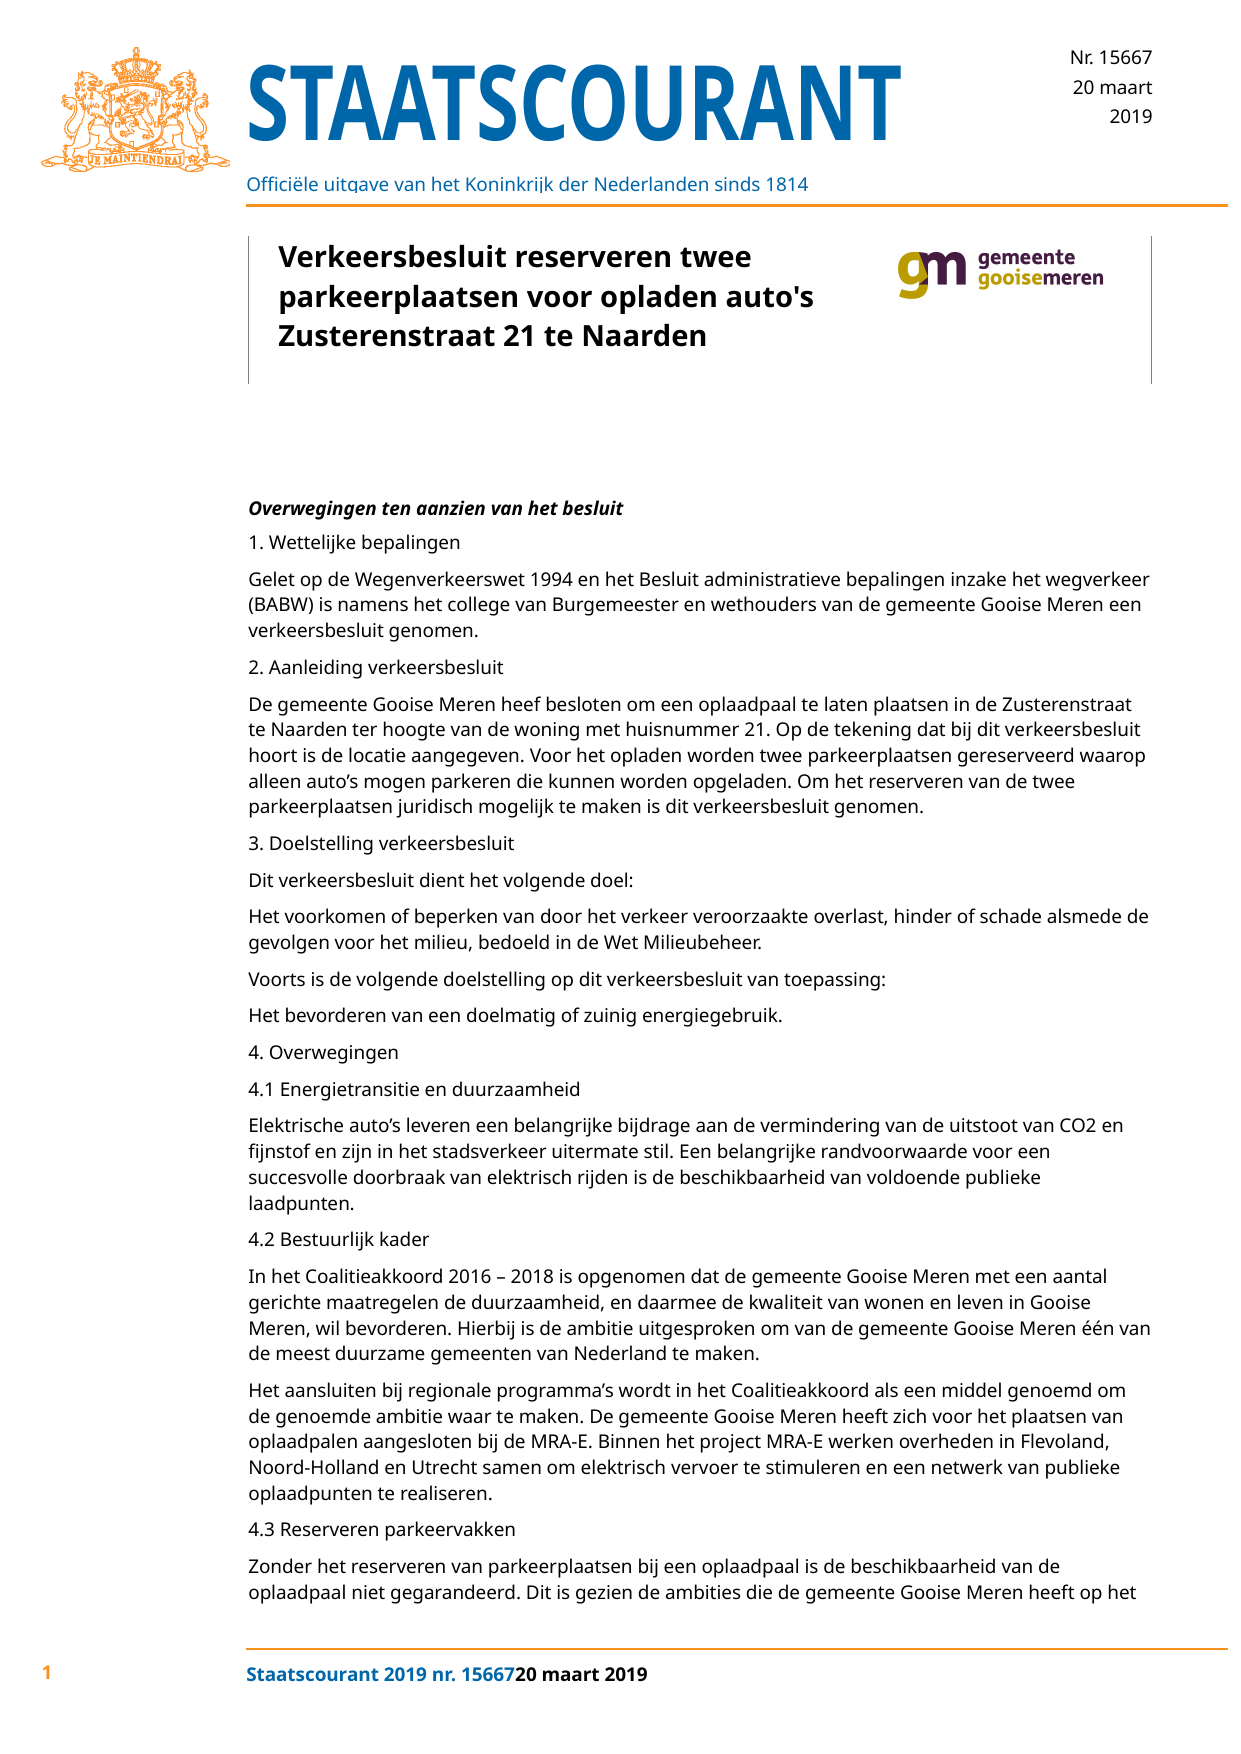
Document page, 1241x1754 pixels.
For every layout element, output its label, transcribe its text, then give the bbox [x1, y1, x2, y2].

table_header Verkeersbesluit reserveren twee parkeerplaatsen voor opladen auto's Zusterenstraat 21 te Naarden [249, 236, 850, 384]
text Overwegingen ten aanzien van het besluit [248, 495, 1152, 521]
text Het bevorderen van een doelmatig of zuinig energiegebruik. [248, 1003, 1152, 1028]
text Elektrische auto’s leveren een belangrijke bijdrage aan de vermindering van de uitstoot van CO2 en fijnstof en zijn in het stadsverkeer uitermate stil. Een belangrijke randvoorwaarde voor een succesvolle doorbraak van elektrisch rijden is de beschikbaarheid van voldoende publieke laadpunten. [248, 1113, 1152, 1216]
text In het Coalitieakkoord 2016 – 2018 is opgenomen dat de gemeente Gooise Meren met een aantal gerichte maatregelen de duurzaamheid, en daarmee de kwaliteit van wonen en leven in Gooise Meren, wil bevorderen. Hierbij is de ambitie uitgesproken om van de gemeente Gooise Meren één van de meest duurzame gemeenten van Nederland te maken. [248, 1263, 1152, 1366]
text Gelet op de Wegenverkeerswet 1994 en het Besluit administratieve bepalingen inzake het wegverkeer (BABW) is namens het college van Burgemeester en wethouders van de gemeente Gooise Meren een verkeersbesluit genomen. [248, 566, 1152, 643]
text Zonder het reserveren van parkeerplaatsen bij een oplaadpaal is de beschikbaarheid van de oplaadpaal niet gegarandeerd. Dit is gezien de ambities die de gemeente Gooise Meren heeft op het [248, 1553, 1152, 1605]
text 2. Aanleiding verkeersbesluit [248, 654, 1152, 680]
text 4. Overwegingen [248, 1039, 1152, 1065]
picture [882, 236, 1119, 315]
text 3. Doelstelling verkeersbesluit [248, 830, 1152, 856]
text Dit verkeersbesluit dient het volgende doel: [248, 867, 1152, 893]
text Het aansluiten bij regionale programma’s wordt in het Coalitieakkoord als een middel genoemd om de genoemde ambitie waar te maken. De gemeente Gooise Meren heeft zich voor het plaatsen van oplaadpalen aangesloten bij de MRA-E. Binnen het project MRA-E werken overheden in Flevoland, Noord-Holland en Utrecht samen om elektrisch vervoer te stimuleren en een netwerk van publieke oplaadpunten te realiseren. [248, 1377, 1152, 1506]
table_header [850, 236, 1151, 384]
text Voorts is de volgende doelstelling op dit verkeersbesluit van toepassing: [248, 966, 1152, 992]
text 4.2 Bestuurlijk kader [248, 1227, 1152, 1252]
text 1. Wettelijke bepalingen [248, 529, 1152, 555]
text 4.1 Energietransitie en duurzaamheid [248, 1076, 1152, 1102]
text 4.3 Reserveren parkeervakken [248, 1517, 1152, 1542]
picture [41, 47, 231, 172]
text De gemeente Gooise Meren heef besloten om een oplaadpaal te laten plaatsen in de Zusterenstraat te Naarden ter hoogte van de woning met huisnummer 21. Op de tekening dat bij dit verkeersbesluit hoort is de locatie aangegeven. Voor het opladen worden twee parkeerplaatsen gereserveerd waarop alleen auto’s mogen parkeren die kunnen worden opgeladen. Om het reserveren van de twee parkeerplaatsen juridisch mogelijk te maken is dit verkeersbesluit genomen. [248, 691, 1152, 819]
text Het voorkomen of beperken van door het verkeer veroorzaakte overlast, hinder of schade alsmede de gevolgen voor het milieu, bedoeld in de Wet Milieubeheer. [248, 904, 1152, 955]
